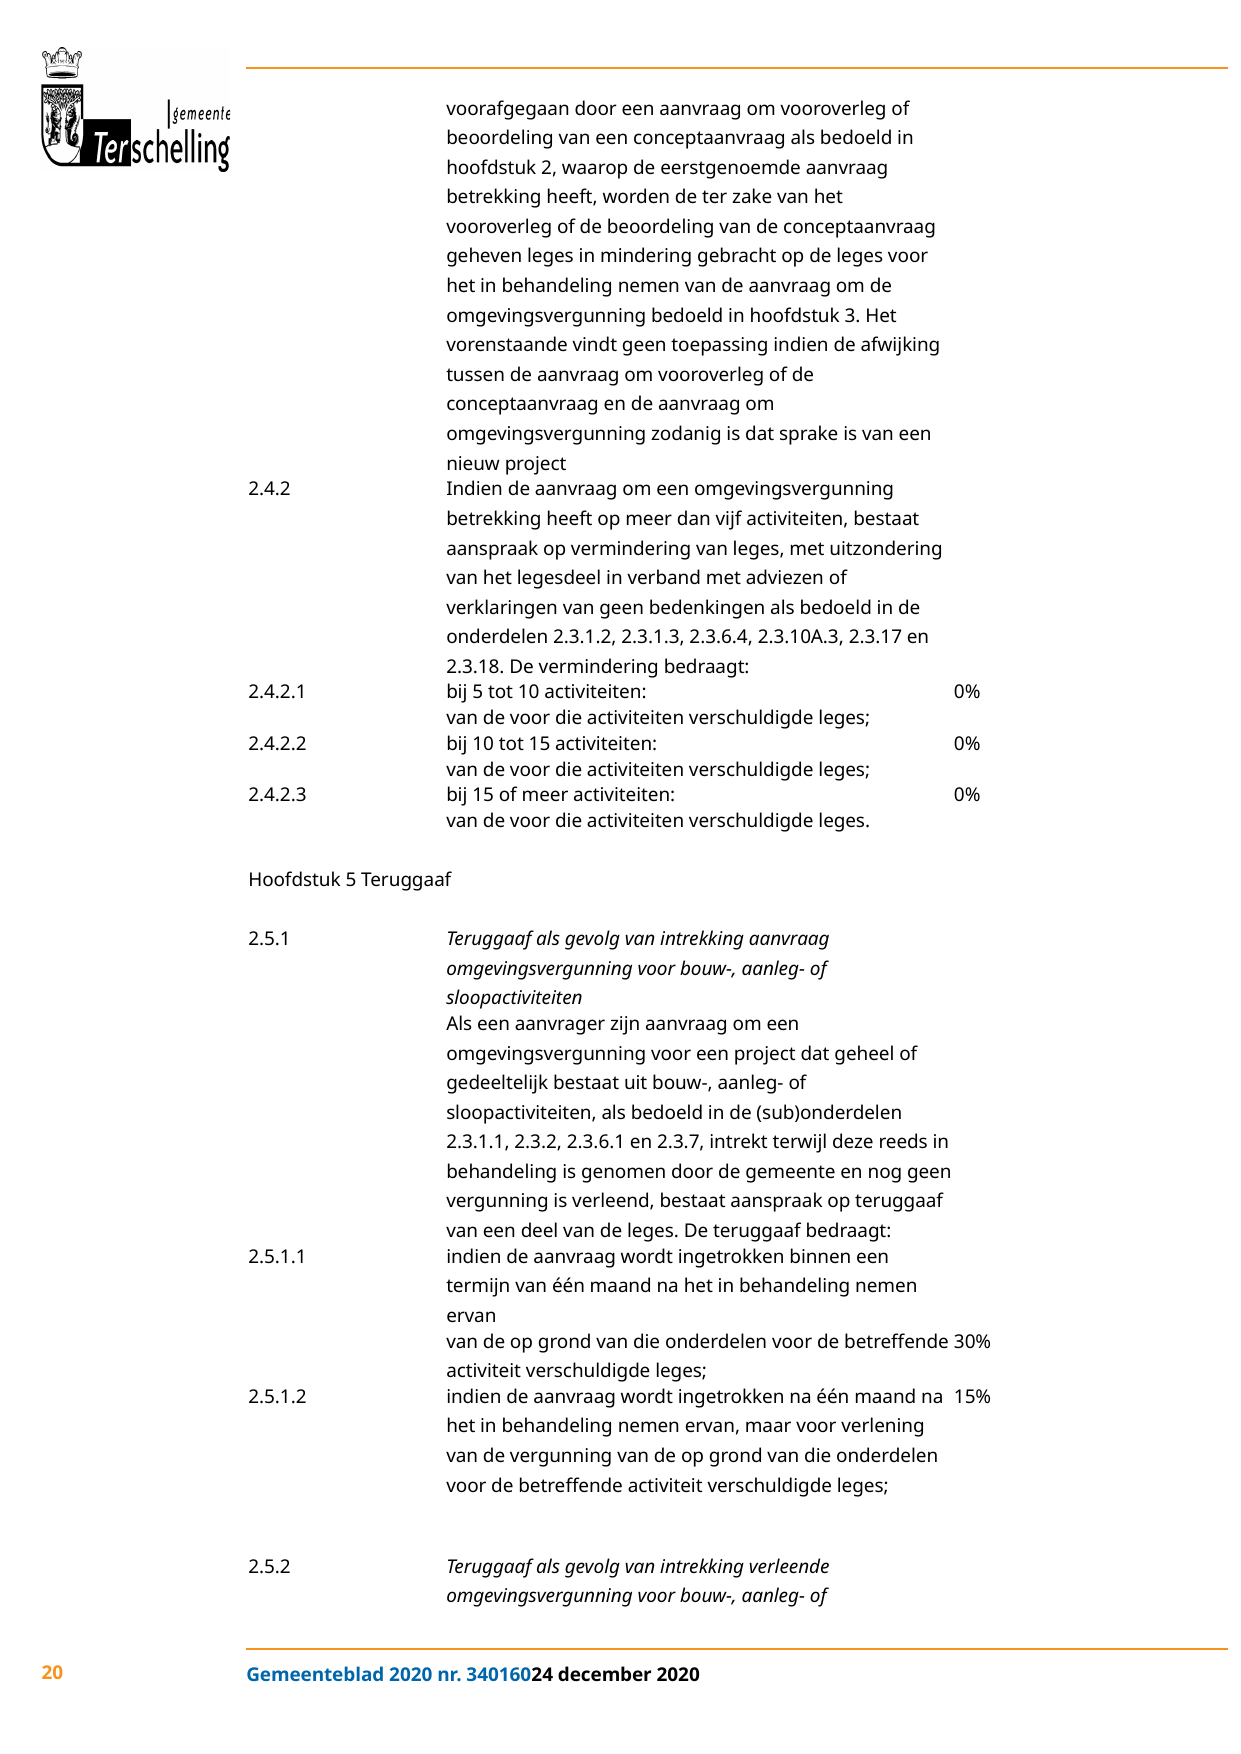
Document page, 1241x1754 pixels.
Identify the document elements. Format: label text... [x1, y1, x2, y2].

table_cell Indien de aanvraag om een omgevingsvergunning betrekking heeft op meer dan vijf activiteiten, bestaat aanspraak op vermindering van leges, met uitzondering van het legesdeel in verband met adviezen of verklaringen van geen bedenkingen als bedoeld in de onderdelen 2.3.1.2, 2.3.1.3, 2.3.6.4, 2.3.10A.3, 2.3.17 en 2.3.18. De vermindering bedraagt: [446, 476, 954, 679]
table_cell bij 5 tot 10 activiteiten: [446, 679, 954, 704]
table_cell 2.4.2.1 [248, 679, 446, 704]
table_cell [248, 756, 446, 782]
table_cell Als een aanvrager zijn aanvraag om een omgevingsvergunning voor een project dat geheel of gedeeltelijk bestaat uit bouw-, aanleg- of sloopactiviteiten, als bedoeld in de (sub)onderdelen 2.3.1.1, 2.3.2, 2.3.6.1 en 2.3.7, intrekt terwijl deze reeds in behandeling is genomen door de gemeente en nog geen vergunning is verleend, bestaat aanspraak op teruggaaf van een deel van de leges. De teruggaaf bedraagt: [446, 1010, 954, 1243]
table_cell [954, 1498, 1152, 1553]
table_cell 2.4.2.3 [248, 782, 446, 807]
table_header [954, 95, 1152, 476]
table_cell bij 10 tot 15 activiteiten: [446, 730, 954, 756]
table_cell [954, 1010, 1152, 1243]
table_cell [954, 808, 1152, 833]
table_cell van de voor die activiteiten verschuldigde leges; [446, 705, 954, 730]
table_cell 30% [954, 1328, 1152, 1383]
table_cell [954, 1243, 1152, 1328]
table_cell 0% [954, 730, 1152, 756]
table_cell 2.5.1.2 [248, 1383, 446, 1498]
table_cell bij 15 of meer activiteiten: [446, 782, 954, 807]
table_cell 2.4.2 [248, 476, 446, 679]
table_cell [248, 808, 446, 833]
table_header 2.5.1 [248, 925, 446, 1010]
table_cell van de op grond van die onderdelen voor de betreffende activiteit verschuldigde leges; [446, 1328, 954, 1383]
text Hoofdstuk 5 Teruggaaf [248, 866, 1152, 892]
table_cell [446, 1498, 954, 1553]
table_header voorafgegaan door een aanvraag om vooroverleg of beoordeling van een conceptaanvraag als bedoeld in hoofdstuk 2, waarop de eerstgenoemde aanvraag betrekking heeft, worden de ter zake van het vooroverleg of de beoordeling van de conceptaanvraag geheven leges in mindering gebracht op de leges voor het in behandeling nemen van de aanvraag om de omgevingsvergunning bedoeld in hoofdstuk 3. Het vorenstaande vindt geen toepassing indien de afwijking tussen de aanvraag om vooroverleg of de conceptaanvraag en de aanvraag om omgevingsvergunning zodanig is dat sprake is van een nieuw project [446, 95, 954, 476]
picture [41, 47, 231, 172]
table_cell indien de aanvraag wordt ingetrokken binnen een termijn van één maand na het in behandeling nemen ervan [446, 1243, 954, 1328]
table_cell [954, 705, 1152, 730]
table_cell 2.5.2 [248, 1553, 446, 1608]
table_cell 15% [954, 1383, 1152, 1498]
table_cell 2.4.2.2 [248, 730, 446, 756]
table_cell [954, 756, 1152, 782]
table_header Teruggaaf als gevolg van intrekking aanvraag omgevingsvergunning voor bouw-, aanleg- of sloopactiviteiten [446, 925, 954, 1010]
table_cell van de voor die activiteiten verschuldigde leges; [446, 756, 954, 782]
table_cell van de voor die activiteiten verschuldigde leges. [446, 808, 954, 833]
table_cell 0% [954, 782, 1152, 807]
table_cell Teruggaaf als gevolg van intrekking verleende omgevingsvergunning voor bouw-, aanleg- of [446, 1553, 954, 1608]
table_cell 2.5.1.1 [248, 1243, 446, 1328]
table_cell [954, 476, 1152, 679]
table_cell [954, 1553, 1152, 1608]
table_cell [248, 1010, 446, 1243]
table_cell [248, 1328, 446, 1383]
table_header [248, 95, 446, 476]
table_cell 0% [954, 679, 1152, 704]
table_cell [248, 1498, 446, 1553]
table_header [954, 925, 1152, 1010]
table_cell indien de aanvraag wordt ingetrokken na één maand na het in behandeling nemen ervan, maar voor verlening van de vergunning van de op grond van die onderdelen voor de betreffende activiteit verschuldigde leges; [446, 1383, 954, 1498]
table_cell [248, 705, 446, 730]
